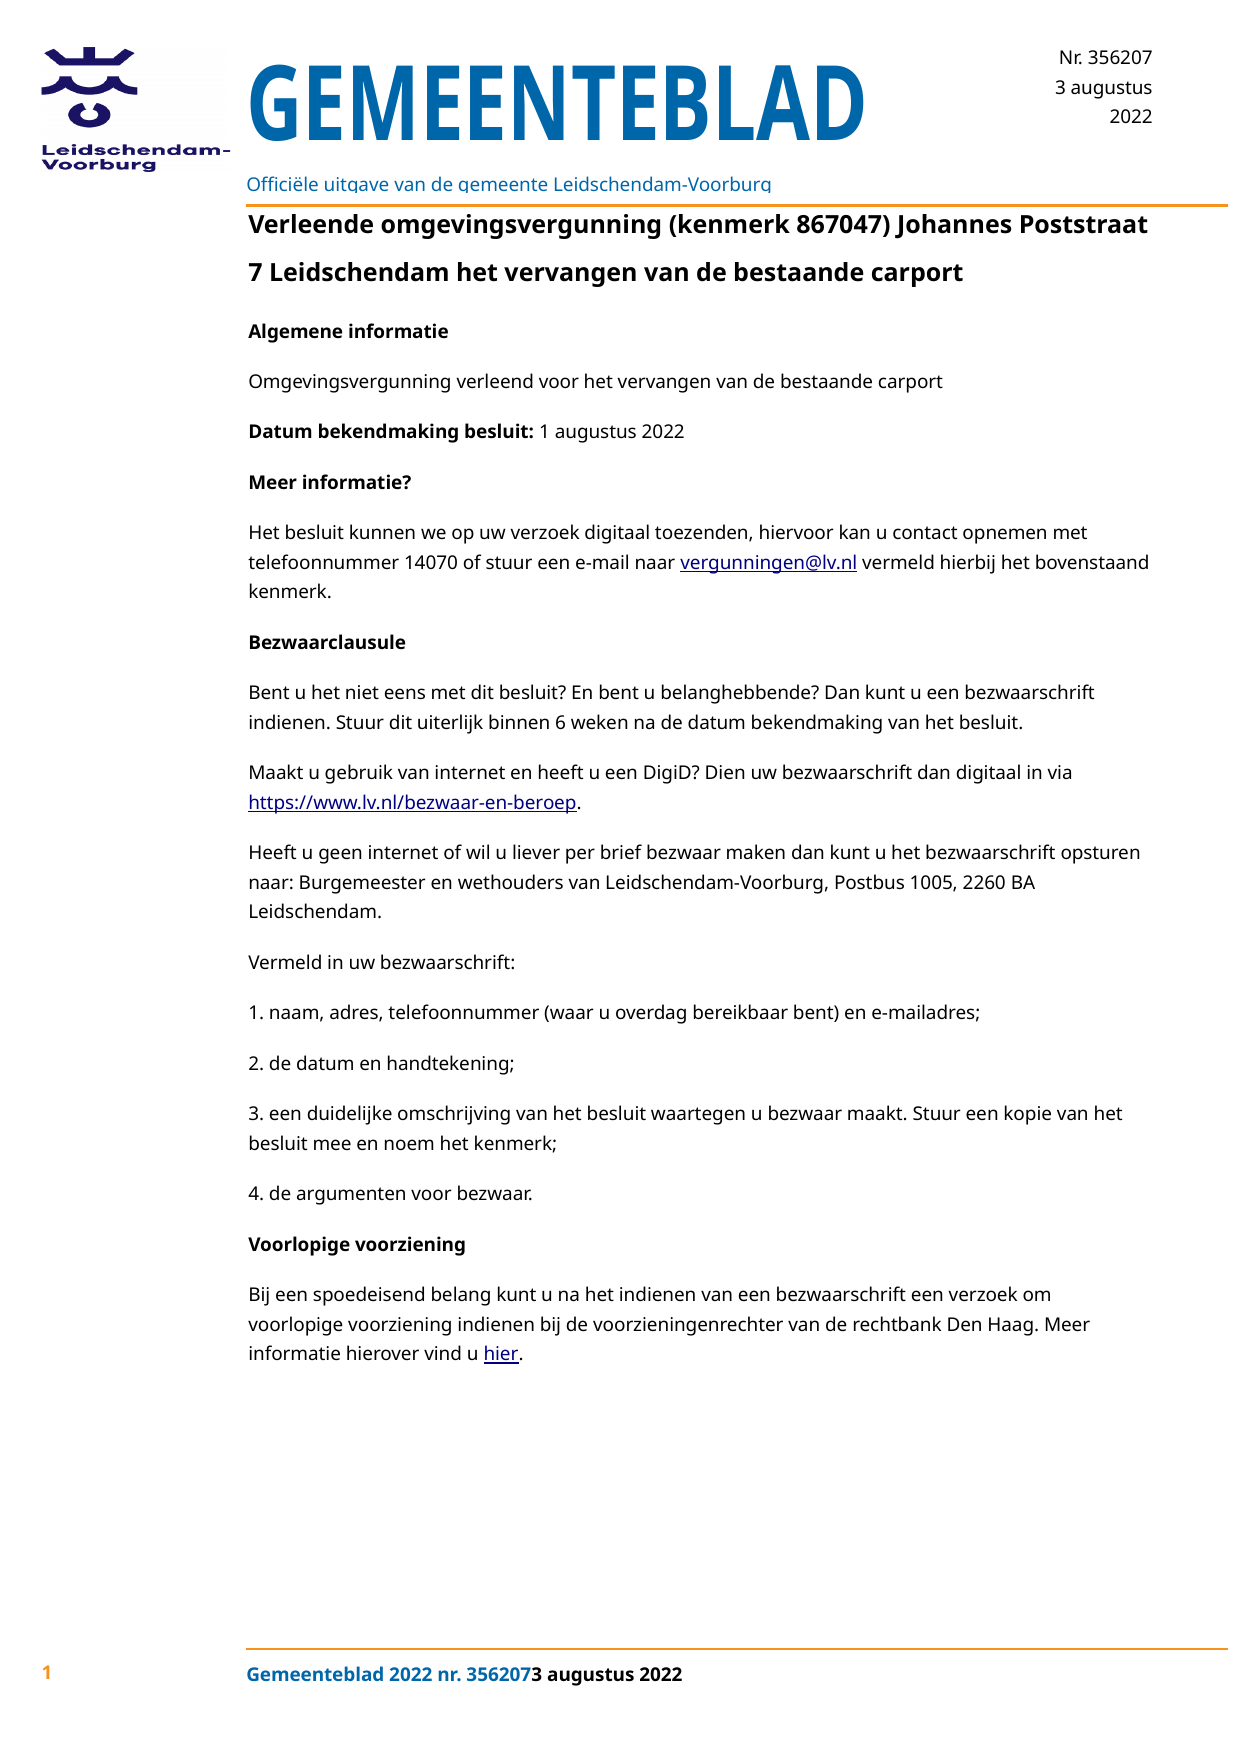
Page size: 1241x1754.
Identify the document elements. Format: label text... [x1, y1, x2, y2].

text Datum bekendmaking besluit: 1 augustus 2022 [248, 419, 1152, 444]
text Bij een spoedeisend belang kunt u na het indienen van een bezwaarschrift een verzoek om voorlopige voorziening indienen bij de voorzieningenrechter van de rechtbank Den Haag. Meer informatie hierover vind u hier. [248, 1281, 1152, 1366]
text Bezwaarclausule [248, 629, 1152, 655]
text Omgevingsvergunning verleend voor het vervangen van de bestaande carport [248, 368, 1152, 394]
text Voorlopige voorziening [248, 1231, 1152, 1257]
text Meer informatie? [248, 469, 1152, 495]
text Bent u het niet eens met dit besluit? En bent u belanghebbende? Dan kunt u een bezwaarschrift indienen. Stuur dit uiterlijk binnen 6 weken na de datum bekendmaking van het besluit. [248, 679, 1152, 735]
text Het besluit kunnen we op uw verzoek digitaal toezenden, hiervoor kan u contact opnemen met telefoonnummer 14070 of stuur een e-mail naar vergunningen@lv.nl vermeld hierbij het bovenstaand kenmerk. [248, 519, 1152, 604]
text 1. naam, adres, telefoonnummer (waar u overdag bereikbaar bent) en e-mailadres; [248, 999, 1152, 1025]
text 2. de datum en handtekening; [248, 1050, 1152, 1076]
text Vermeld in uw bezwaarschrift: [248, 949, 1152, 975]
text 3. een duidelijke omschrijving van het besluit waartegen u bezwaar maakt. Stuur een kopie van het besluit mee en noem het kenmerk; [248, 1100, 1152, 1156]
text 4. de argumenten voor bezwaar. [248, 1180, 1152, 1206]
text Heeft u geen internet of wil u liever per brief bezwaar maken dan kunt u het bezwaarschrift opsturen naar: Burgemeester en wethouders van Leidschendam-Voorburg, Postbus 1005, 2260 BA Leidschendam. [248, 839, 1152, 924]
text Algemene informatie [248, 318, 1152, 344]
text Verleende omgevingsvergunning (kenmerk 867047) Johannes Poststraat 7 Leidschendam het vervangen van de bestaande carport [248, 207, 1152, 288]
text Maakt u gebruik van internet en heeft u een DigiD? Dien uw bezwaarschrift dan digitaal in via https://www.lv.nl/bezwaar-en-beroep. [248, 759, 1152, 815]
picture [41, 47, 231, 172]
